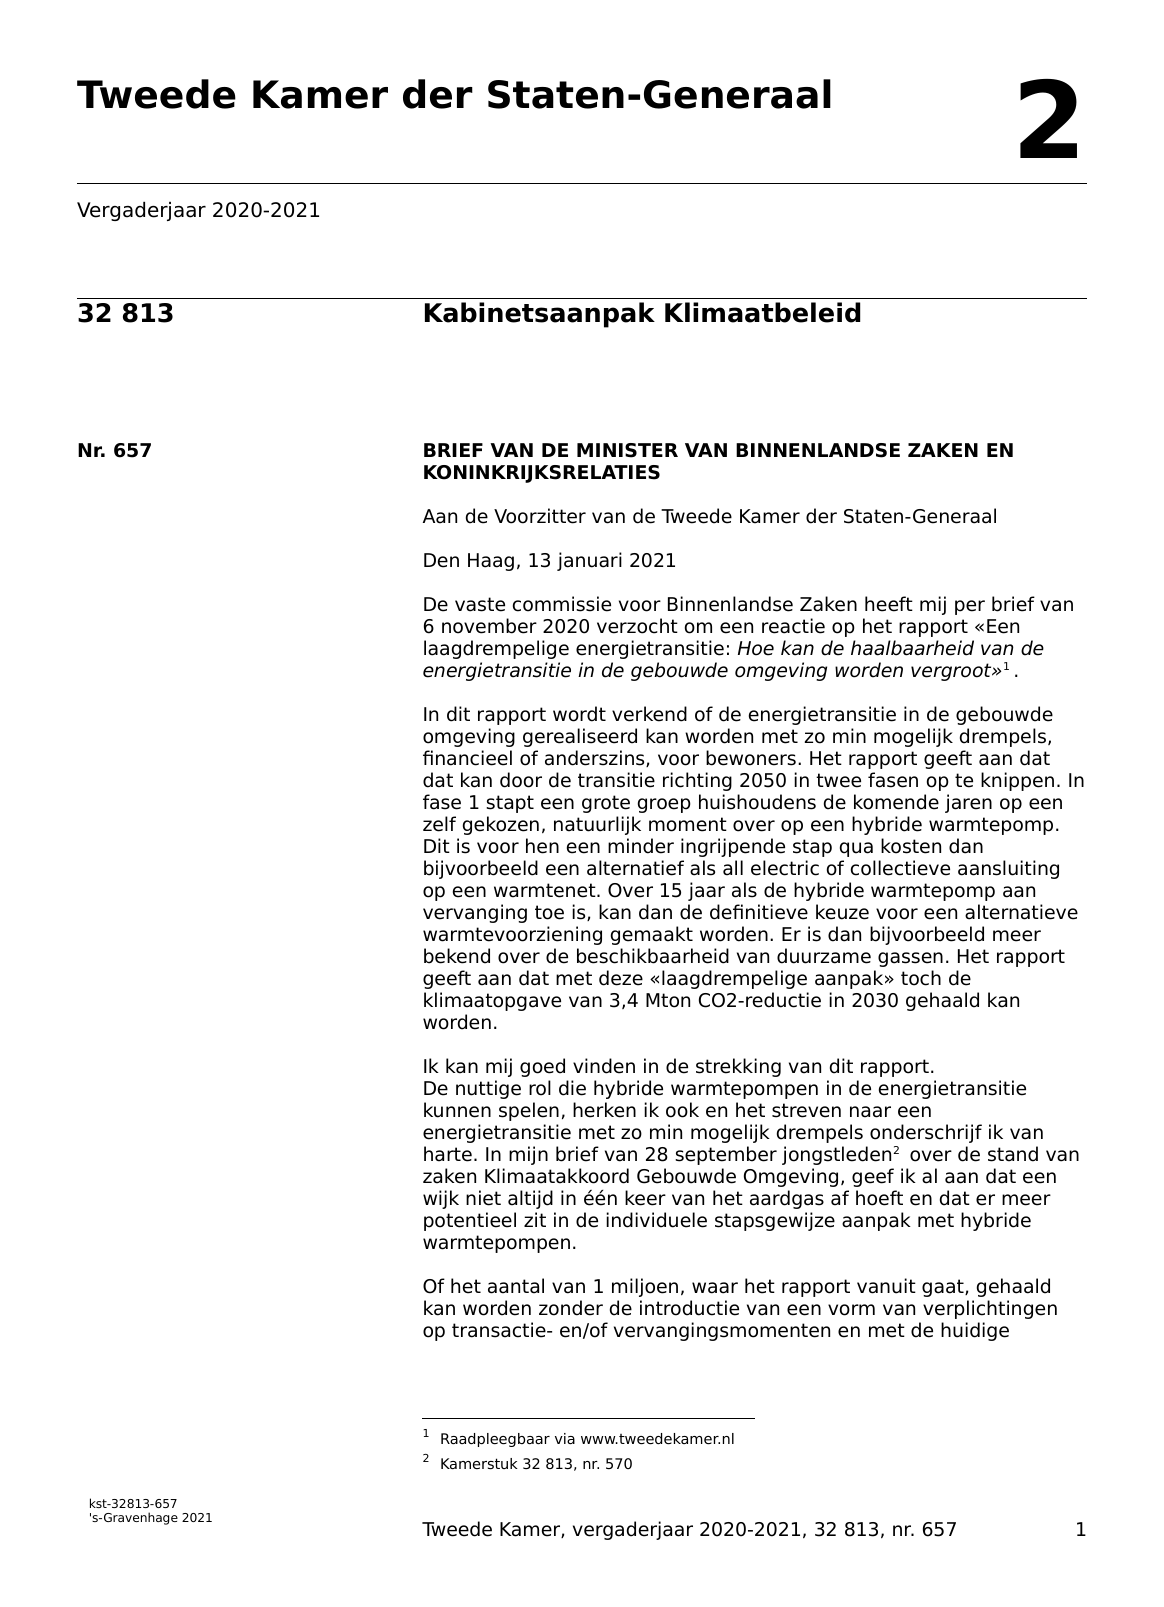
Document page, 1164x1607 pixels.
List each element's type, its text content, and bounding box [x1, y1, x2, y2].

text Of het aantal van 1 miljoen, waar het rapport vanuit gaat, gehaald kan worden zonder de introductie van een vorm van verplichtingen op transactie- en/of vervangingsmomenten en met de huidige [422, 1276, 1087, 1342]
text kst-32813-657 [88, 1497, 323, 1511]
subtitle Nr. 657 BRIEF VAN DE MINISTER VAN BINNENLANDSE ZAKEN EN KONINKRIJKSRELATIES [77, 440, 1087, 484]
text De vaste commissie voor Binnenlandse Zaken heeft mij per brief van 6 november 2020 verzocht om een reactie op het rapport «Een laagdrempelige energietransitie: Hoe kan de haalbaarheid van de energietransitie in de gebouwde omgeving worden vergroot». [422, 594, 1087, 682]
text Den Haag, 13 januari 2021 [422, 550, 1087, 572]
text Kamerstuk 32 813, nr. 570 [422, 1452, 1087, 1474]
text De nuttige rol die hybride warmtepompen in de energietransitie kunnen spelen, herken ik ook en het streven naar een energietransitie met zo min mogelijk drempels onderschrijf ik van harte. In mijn brief van 28 september jongstleden over de stand van zaken Klimaatakkoord Gebouwde Omgeving, geef ik al aan dat een wijk niet altijd in één keer van het aardgas af hoeft en dat er meer potentieel zit in de individuele stapsgewijze aanpak met hybride warmtepompen. [422, 1078, 1087, 1254]
table_header 2 [886, 59, 1087, 183]
text Ik kan mij goed vinden in de strekking van dit rapport. [422, 1056, 1087, 1078]
text 's-Gravenhage 2021 [88, 1511, 323, 1525]
table_cell Vergaderjaar 2020-2021 [77, 184, 1087, 298]
text Aan de Voorzitter van de Tweede Kamer der Staten-Generaal [422, 506, 1087, 528]
text In dit rapport wordt verkend of de energietransitie in de gebouwde omgeving gerealiseerd kan worden met zo min mogelijk drempels, financieel of anderszins, voor bewoners. Het rapport geeft aan dat dat kan door de transitie richting 2050 in twee fasen op te knippen. In fase 1 stapt een grote groep huishoudens de komende jaren op een zelf gekozen, natuurlijk moment over op een hybride warmtepomp. Dit is voor hen een minder ingrijpende stap qua kosten dan bijvoorbeeld een alternatief als all electric of collectieve aansluiting op een warmtenet. Over 15 jaar als de hybride warmtepomp aan vervanging toe is, kan dan de definitieve keuze voor een alternatieve warmtevoorziening gemaakt worden. Er is dan bijvoorbeeld meer bekend over de beschikbaarheid van duurzame gassen. Het rapport geeft aan dat met deze «laagdrempelige aanpak» toch de klimaatopgave van 3,4 Mton CO2-reductie in 2030 gehaald kan worden. [422, 704, 1087, 1034]
table_header Tweede Kamer der Staten-Generaal [77, 59, 886, 183]
text Raadpleegbaar via www.tweedekamer.nl [422, 1427, 1087, 1449]
subtitle 32 813 Kabinetsaanpak Klimaatbeleid [77, 299, 1087, 329]
